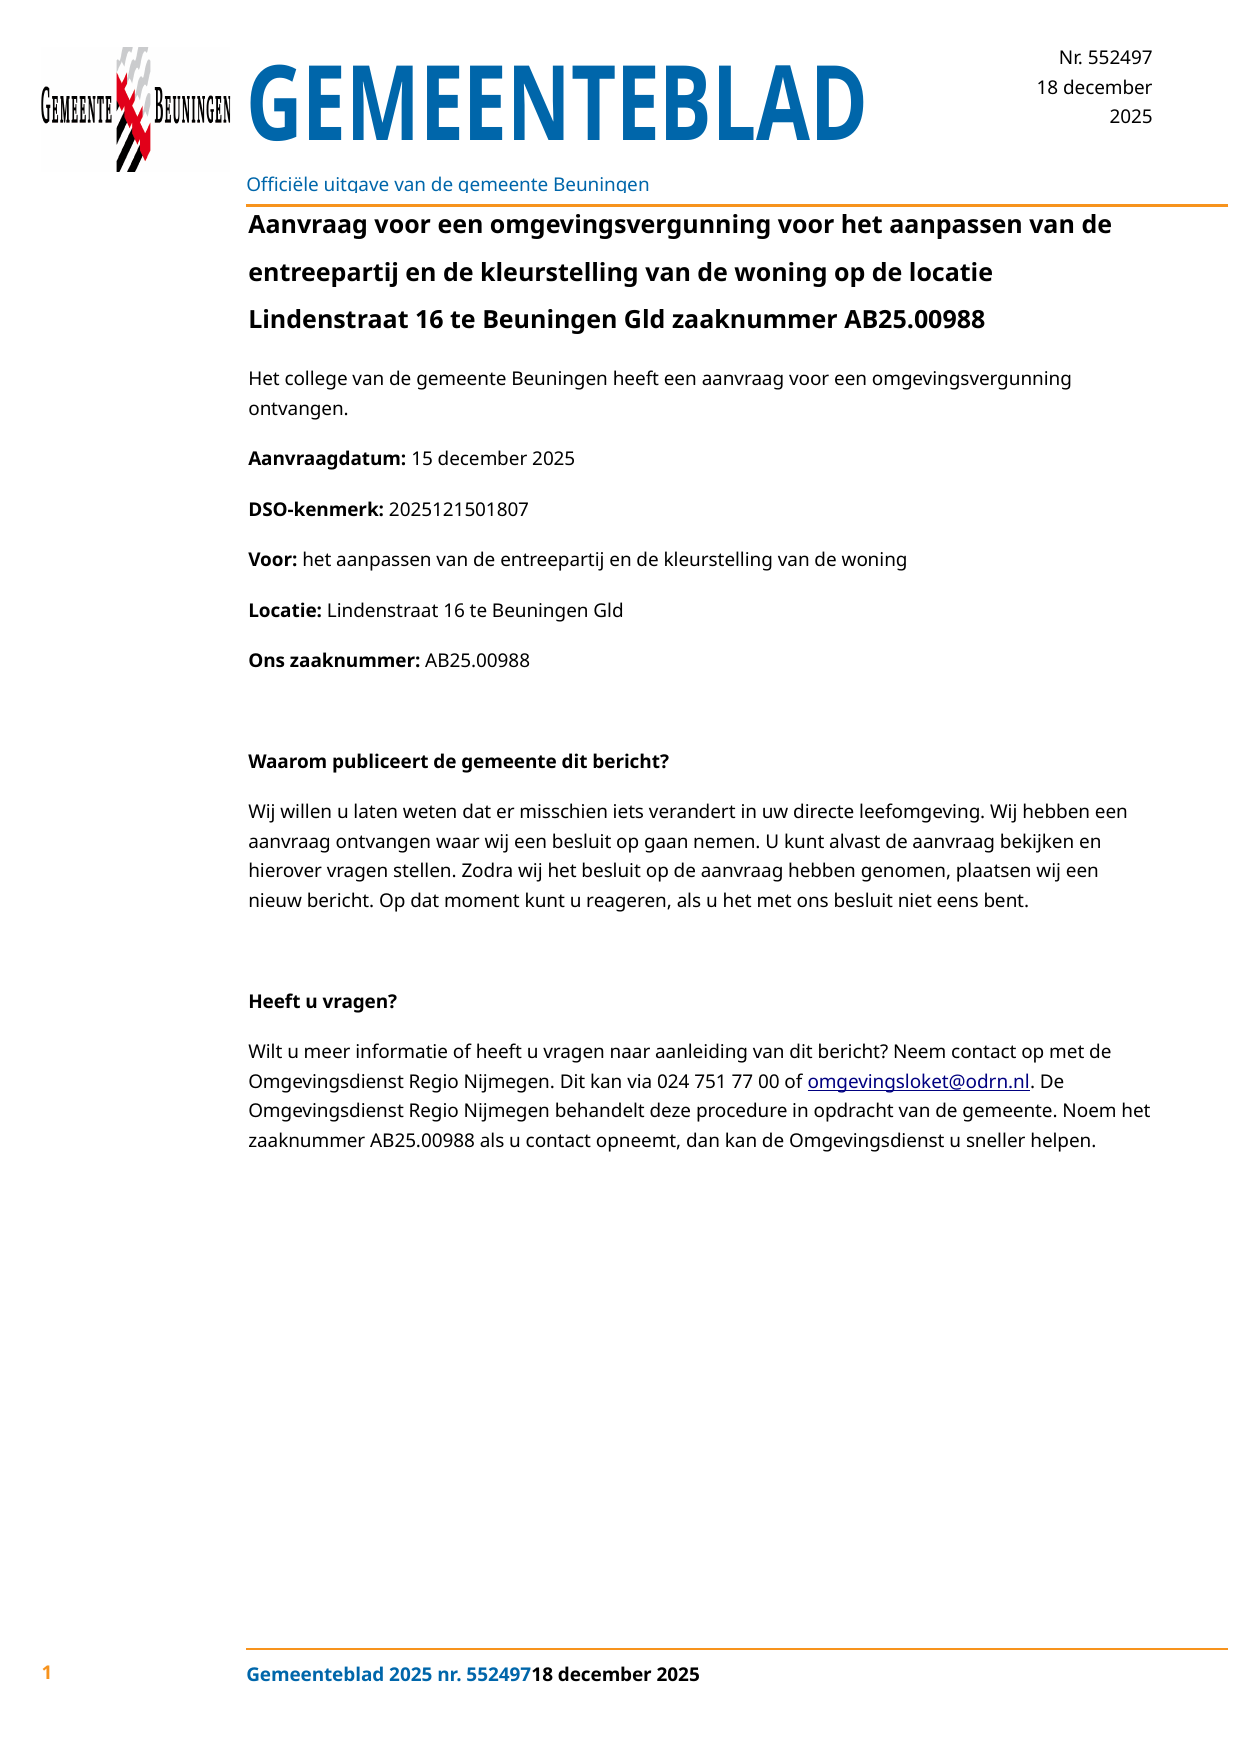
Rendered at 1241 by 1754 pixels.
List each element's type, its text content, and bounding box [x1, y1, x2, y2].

text Het college van de gemeente Beuningen heeft een aanvraag voor een omgevingsvergunning ontvangen. [248, 366, 1152, 421]
text Ons zaaknummer: AB25.00988 [248, 647, 1152, 673]
text DSO-kenmerk: 2025121501807 [248, 496, 1152, 522]
text Wilt u meer informatie of heeft u vragen naar aanleiding van dit bericht? Neem contact op met de Omgevingsdienst Regio Nijmegen. Dit kan via 024 751 77 00 of omgevingsloket@odrn.nl. De Omgevingsdienst Regio Nijmegen behandelt deze procedure in opdracht van de gemeente. Noem het zaaknummer AB25.00988 als u contact opneemt, dan kan de Omgevingsdienst u sneller helpen. [248, 1038, 1152, 1153]
text Wij willen u laten weten dat er misschien iets verandert in uw directe leefomgeving. Wij hebben een aanvraag ontvangen waar wij een besluit op gaan nemen. U kunt alvast de aanvraag bekijken en hierover vragen stellen. Zodra wij het besluit op de aanvraag hebben genomen, plaatsen wij een nieuw bericht. Op dat moment kunt u reageren, als u het met ons besluit niet eens bent. [248, 798, 1152, 913]
text Voor: het aanpassen van de entreepartij en de kleurstelling van de woning [248, 546, 1152, 572]
text Aanvraagdatum: 15 december 2025 [248, 446, 1152, 471]
text Heeft u vragen? [248, 988, 1152, 1014]
text Locatie: Lindenstraat 16 te Beuningen Gld [248, 597, 1152, 622]
text Aanvraag voor een omgevingsvergunning voor het aanpassen van de entreepartij en de kleurstelling van de woning op de locatie Lindenstraat 16 te Beuningen Gld zaaknummer AB25.00988 [248, 207, 1152, 336]
text Waarom publiceert de gemeente dit bericht? [248, 748, 1152, 774]
picture [41, 47, 231, 172]
